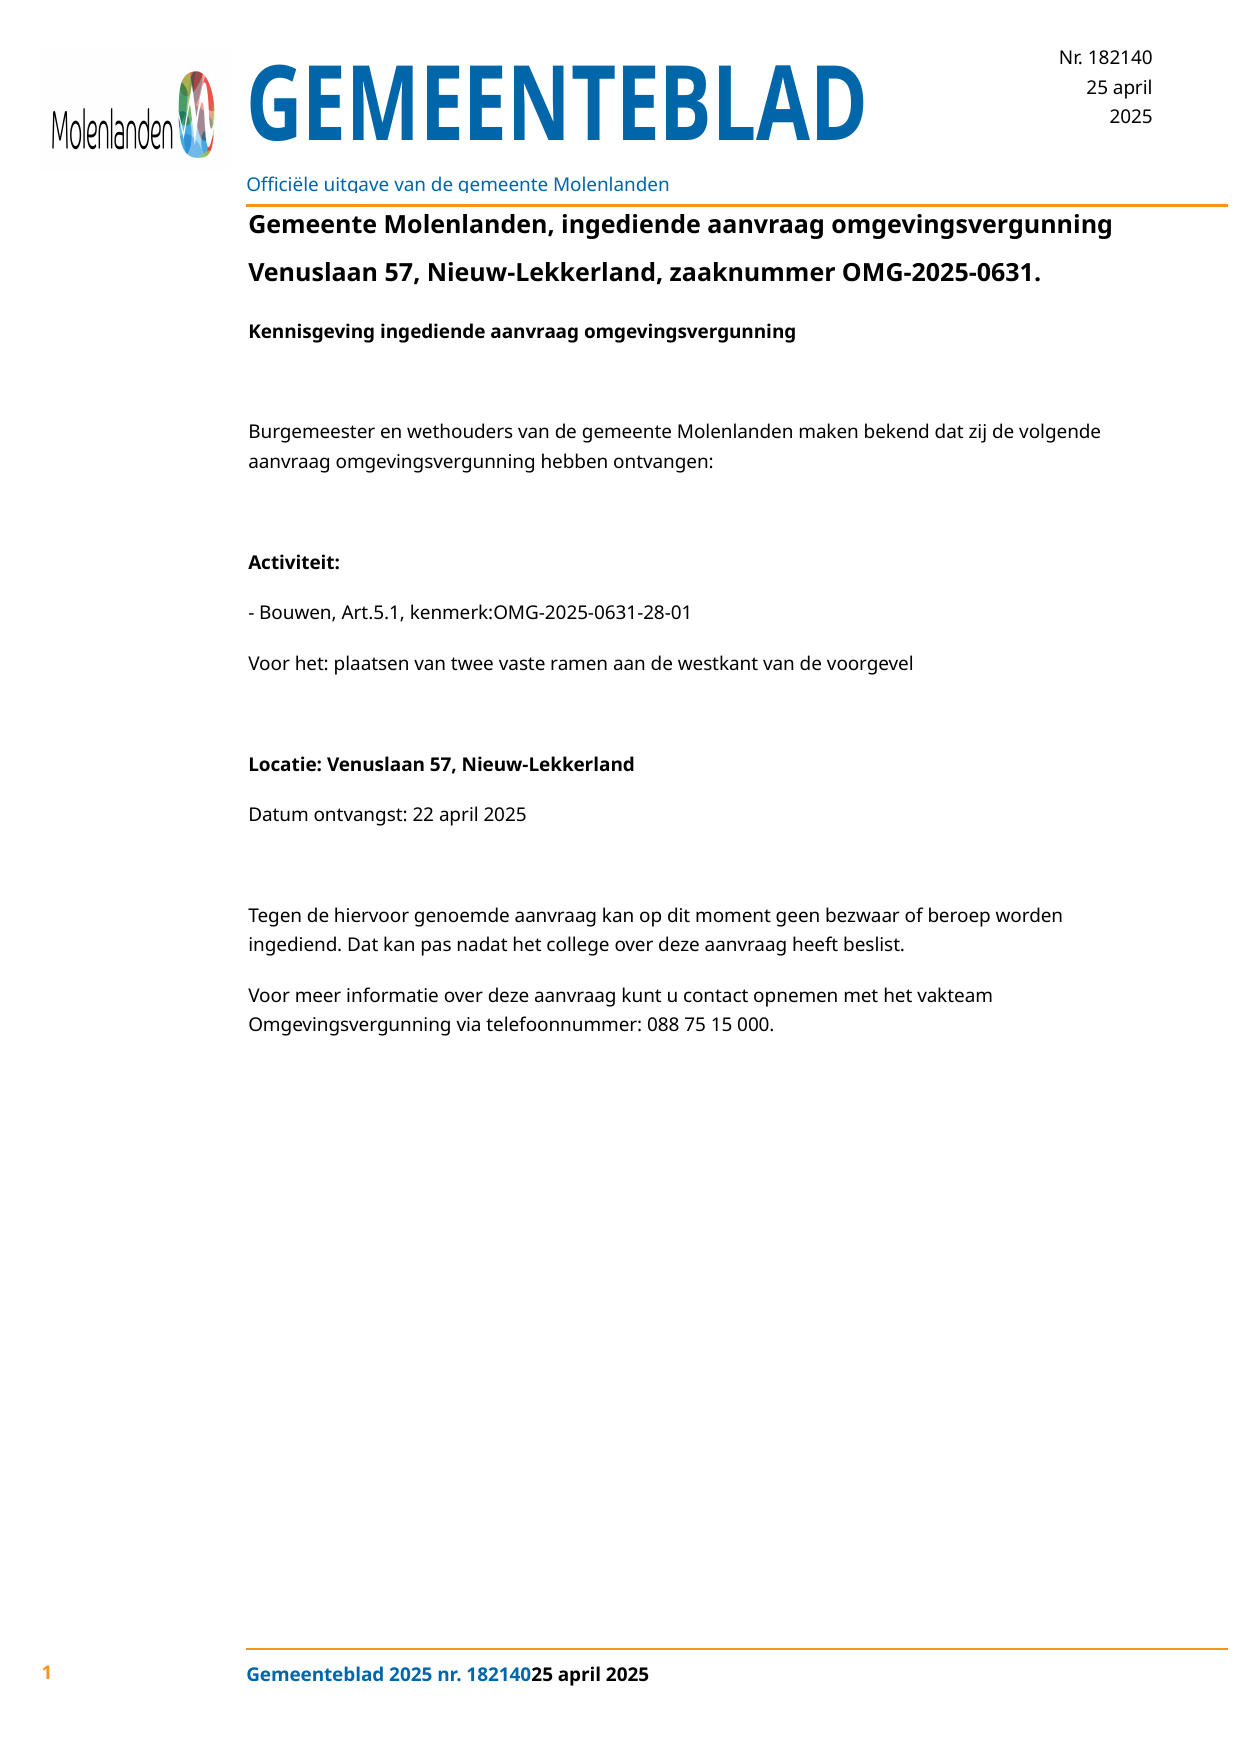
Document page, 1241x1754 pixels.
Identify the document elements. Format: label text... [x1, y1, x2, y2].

text Datum ontvangst: 22 april 2025 [248, 801, 1152, 827]
text - Bouwen, Art.5.1, kenmerk:OMG-2025-0631-28-01 [248, 599, 1152, 625]
text Burgemeester en wethouders van de gemeente Molenlanden maken bekend dat zij de volgende aanvraag omgevingsvergunning hebben ontvangen: [248, 419, 1152, 474]
text Kennisgeving ingediende aanvraag omgevingsvergunning [248, 318, 1152, 344]
text Voor meer informatie over deze aanvraag kunt u contact opnemen met het vakteam Omgevingsvergunning via telefoonnummer: 088 75 15 000. [248, 982, 1152, 1037]
text Gemeente Molenlanden, ingediende aanvraag omgevingsvergunning Venuslaan 57, Nieuw-Lekkerland, zaaknummer OMG-2025-0631. [248, 207, 1152, 288]
text Locatie: Venuslaan 57, Nieuw-Lekkerland [248, 751, 1152, 777]
picture [41, 47, 231, 172]
text Activiteit: [248, 549, 1152, 575]
text Tegen de hiervoor genoemde aanvraag kan op dit moment geen bezwaar of beroep worden ingediend. Dat kan pas nadat het college over deze aanvraag heeft beslist. [248, 902, 1152, 957]
text Voor het: plaatsen van twee vaste ramen aan de westkant van de voorgevel [248, 650, 1152, 676]
